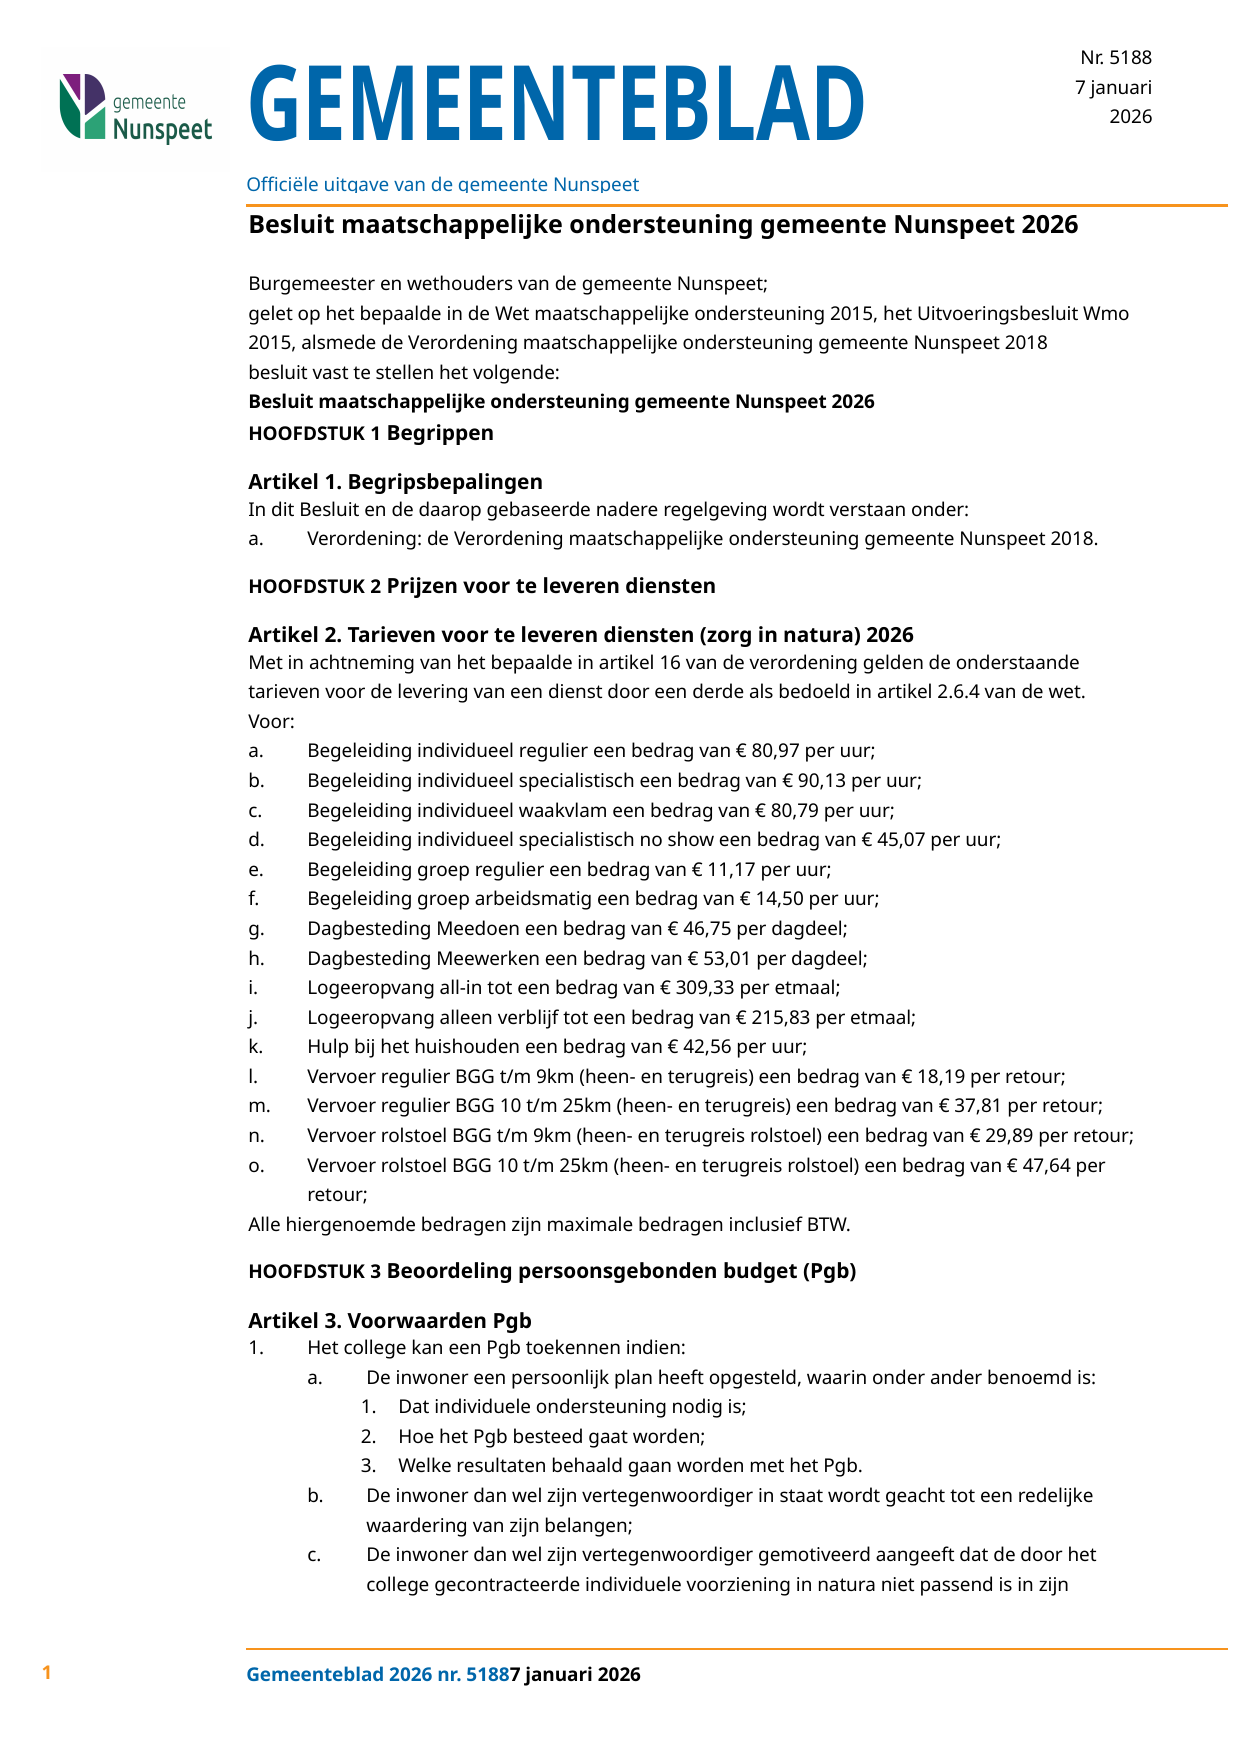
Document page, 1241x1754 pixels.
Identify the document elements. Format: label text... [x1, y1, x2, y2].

text gelet op het bepaalde in de Wet maatschappelijke ondersteuning 2015, het Uitvoeringsbesluit Wmo 2015, alsmede de Verordening maatschappelijke ondersteuning gemeente Nunspeet 2018 [248, 300, 1152, 355]
list Dagbesteding Meewerken een bedrag van € 53,01 per dagdeel; [248, 945, 1152, 970]
text Voor: [248, 708, 1152, 734]
list Verordening: de Verordening maatschappelijke ondersteuning gemeente Nunspeet 2018. [248, 526, 1152, 551]
list Vervoer regulier BGG t/m 9km (heen- en terugreis) een bedrag van € 18,19 per retour; [248, 1063, 1152, 1089]
list Begeleiding individueel specialistisch no show een bedrag van € 45,07 per uur; [248, 826, 1152, 852]
text HOOFDSTUK 3 Beoordeling persoonsgebonden budget (Pgb) [248, 1257, 1152, 1285]
text Artikel 1. Begripsbepalingen [248, 467, 1152, 496]
list Begeleiding groep regulier een bedrag van € 11,17 per uur; [248, 856, 1152, 882]
text besluit vast te stellen het volgende: [248, 359, 1152, 385]
list Dat individuele ondersteuning nodig is; [361, 1393, 1152, 1419]
list Het college kan een Pgb toekennen indien: [248, 1334, 1152, 1360]
list De inwoner dan wel zijn vertegenwoordiger in staat wordt geacht tot een redelijke waardering van zijn belangen; [307, 1482, 1152, 1537]
text HOOFDSTUK 1 Begrippen [248, 418, 1152, 447]
text Artikel 2. Tarieven voor te leveren diensten (zorg in natura) 2026 [248, 620, 1152, 649]
list Vervoer rolstoel BGG 10 t/m 25km (heen- en terugreis rolstoel) een bedrag van € 47,64 per retour; [248, 1152, 1152, 1207]
list Begeleiding individueel waakvlam een bedrag van € 80,79 per uur; [248, 797, 1152, 822]
list Vervoer regulier BGG 10 t/m 25km (heen- en terugreis) een bedrag van € 37,81 per retour; [248, 1093, 1152, 1118]
picture [41, 47, 231, 172]
list Logeeropvang alleen verblijf tot een bedrag van € 215,83 per etmaal; [248, 1004, 1152, 1029]
list Hoe het Pgb besteed gaat worden; [361, 1423, 1152, 1449]
list De inwoner dan wel zijn vertegenwoordiger gemotiveerd aangeeft dat de door het college gecontracteerde individuele voorziening in natura niet passend is in zijn [307, 1541, 1152, 1597]
text In dit Besluit en de daarop gebaseerde nadere regelgeving wordt verstaan onder: [248, 496, 1152, 522]
text Met in achtneming van het bepaalde in artikel 16 van de verordening gelden de onderstaande tarieven voor de levering van een dienst door een derde als bedoeld in artikel 2.6.4 van de wet. [248, 649, 1152, 704]
list Welke resultaten behaald gaan worden met het Pgb. [361, 1453, 1152, 1478]
text Besluit maatschappelijke ondersteuning gemeente Nunspeet 2026 [248, 207, 1152, 241]
text HOOFDSTUK 2 Prijzen voor te leveren diensten [248, 571, 1152, 599]
list Logeeropvang all-in tot een bedrag van € 309,33 per etmaal; [248, 974, 1152, 1000]
text Alle hiergenoemde bedragen zijn maximale bedragen inclusief BTW. [248, 1211, 1152, 1237]
list Begeleiding groep arbeidsmatig een bedrag van € 14,50 per uur; [248, 886, 1152, 911]
list Dagbesteding Meedoen een bedrag van € 46,75 per dagdeel; [248, 915, 1152, 941]
list Begeleiding individueel regulier een bedrag van € 80,97 per uur; [248, 738, 1152, 763]
list Begeleiding individueel specialistisch een bedrag van € 90,13 per uur; [248, 767, 1152, 793]
list De inwoner een persoonlijk plan heeft opgesteld, waarin onder ander benoemd is: [307, 1364, 1152, 1389]
list Hulp bij het huishouden een bedrag van € 42,56 per uur; [248, 1033, 1152, 1059]
text Besluit maatschappelijke ondersteuning gemeente Nunspeet 2026 [248, 389, 1152, 414]
list Vervoer rolstoel BGG t/m 9km (heen- en terugreis rolstoel) een bedrag van € 29,89 per retour; [248, 1122, 1152, 1148]
text Burgemeester en wethouders van de gemeente Nunspeet; [248, 270, 1152, 296]
text Artikel 3. Voorwaarden Pgb [248, 1306, 1152, 1334]
